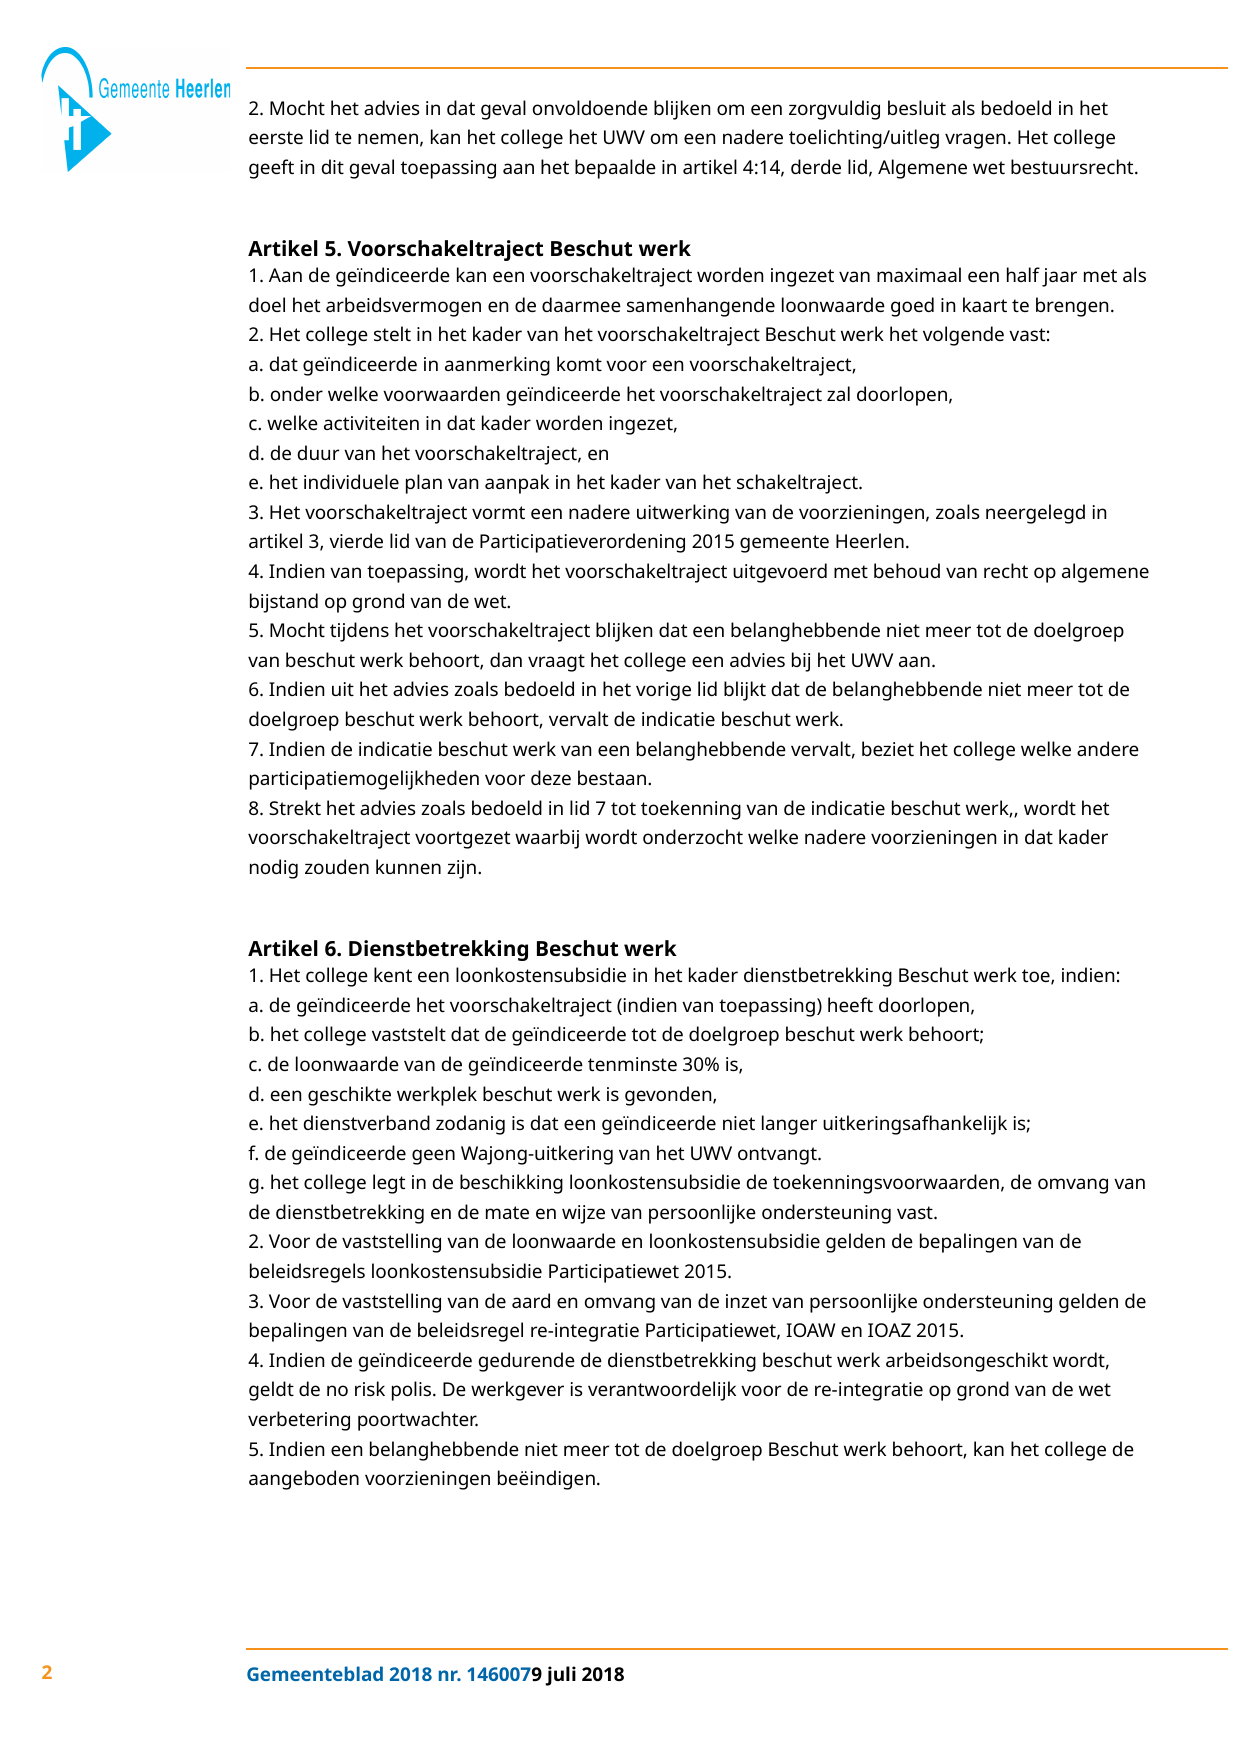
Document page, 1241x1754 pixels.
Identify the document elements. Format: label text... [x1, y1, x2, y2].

text 2. Mocht het advies in dat geval onvoldoende blijken om een zorgvuldig besluit als bedoeld in het eerste lid te nemen, kan het college het UWV om een nadere toelichting/uitleg vragen. Het college geeft in dit geval toepassing aan het bepaalde in artikel 4:14, derde lid, Algemene wet bestuursrecht. [248, 95, 1152, 180]
text c. de loonwaarde van de geïndiceerde tenminste 30% is, [248, 1051, 1152, 1077]
text d. de duur van het voorschakeltraject, en [248, 440, 1152, 466]
text 3. Voor de vaststelling van de aard en omvang van de inzet van persoonlijke ondersteuning gelden de bepalingen van de beleidsregel re-integratie Participatiewet, IOAW en IOAZ 2015. [248, 1288, 1152, 1343]
picture [41, 47, 231, 172]
text e. het dienstverband zodanig is dat een geïndiceerde niet langer uitkeringsafhankelijk is; [248, 1110, 1152, 1136]
text 8. Strekt het advies zoals bedoeld in lid 7 tot toekenning van de indicatie beschut werk,, wordt het voorschakeltraject voortgezet waarbij wordt onderzocht welke nadere voorzieningen in dat kader nodig zouden kunnen zijn. [248, 795, 1152, 880]
text 2. Voor de vaststelling van de loonwaarde en loonkostensubsidie gelden de bepalingen van de beleidsregels loonkostensubsidie Participatiewet 2015. [248, 1229, 1152, 1284]
text Artikel 6. Dienstbetrekking Beschut werk [248, 934, 1152, 962]
text d. een geschikte werkplek beschut werk is gevonden, [248, 1081, 1152, 1107]
text f. de geïndiceerde geen Wajong-uitkering van het UWV ontvangt. [248, 1140, 1152, 1166]
text 4. Indien de geïndiceerde gedurende de dienstbetrekking beschut werk arbeidsongeschikt wordt, geldt de no risk polis. De werkgever is verantwoordelijk voor de re-integratie op grond van de wet verbetering poortwachter. [248, 1347, 1152, 1432]
text 1. Aan de geïndiceerde kan een voorschakeltraject worden ingezet van maximaal een half jaar met als doel het arbeidsvermogen en de daarmee samenhangende loonwaarde goed in kaart te brengen. [248, 262, 1152, 318]
text b. onder welke voorwaarden geïndiceerde het voorschakeltraject zal doorlopen, [248, 381, 1152, 406]
text a. dat geïndiceerde in aanmerking komt voor een voorschakeltraject, [248, 351, 1152, 377]
text 4. Indien van toepassing, wordt het voorschakeltraject uitgevoerd met behoud van recht op algemene bijstand op grond van de wet. [248, 558, 1152, 613]
text 1. Het college kent een loonkostensubsidie in het kader dienstbetrekking Beschut werk toe, indien: [248, 962, 1152, 988]
text Artikel 5. Voorschakeltraject Beschut werk [248, 234, 1152, 262]
text 2. Het college stelt in het kader van het voorschakeltraject Beschut werk het volgende vast: [248, 322, 1152, 347]
text a. de geïndiceerde het voorschakeltraject (indien van toepassing) heeft doorlopen, [248, 992, 1152, 1018]
text 5. Mocht tijdens het voorschakeltraject blijken dat een belanghebbende niet meer tot de doelgroep van beschut werk behoort, dan vraagt het college een advies bij het UWV aan. [248, 617, 1152, 673]
text 3. Het voorschakeltraject vormt een nadere uitwerking van de voorzieningen, zoals neergelegd in artikel 3, vierde lid van de Participatieverordening 2015 gemeente Heerlen. [248, 499, 1152, 554]
text 6. Indien uit het advies zoals bedoeld in het vorige lid blijkt dat de belanghebbende niet meer tot de doelgroep beschut werk behoort, vervalt de indicatie beschut werk. [248, 677, 1152, 732]
text c. welke activiteiten in dat kader worden ingezet, [248, 410, 1152, 436]
text g. het college legt in de beschikking loonkostensubsidie de toekenningsvoorwaarden, de omvang van de dienstbetrekking en de mate en wijze van persoonlijke ondersteuning vast. [248, 1169, 1152, 1225]
text b. het college vaststelt dat de geïndiceerde tot de doelgroep beschut werk behoort; [248, 1022, 1152, 1047]
text 7. Indien de indicatie beschut werk van een belanghebbende vervalt, beziet het college welke andere participatiemogelijkheden voor deze bestaan. [248, 736, 1152, 791]
text e. het individuele plan van aanpak in het kader van het schakeltraject. [248, 469, 1152, 495]
text 5. Indien een belanghebbende niet meer tot de doelgroep Beschut werk behoort, kan het college de aangeboden voorzieningen beëindigen. [248, 1436, 1152, 1491]
picture [41, 47, 58, 70]
